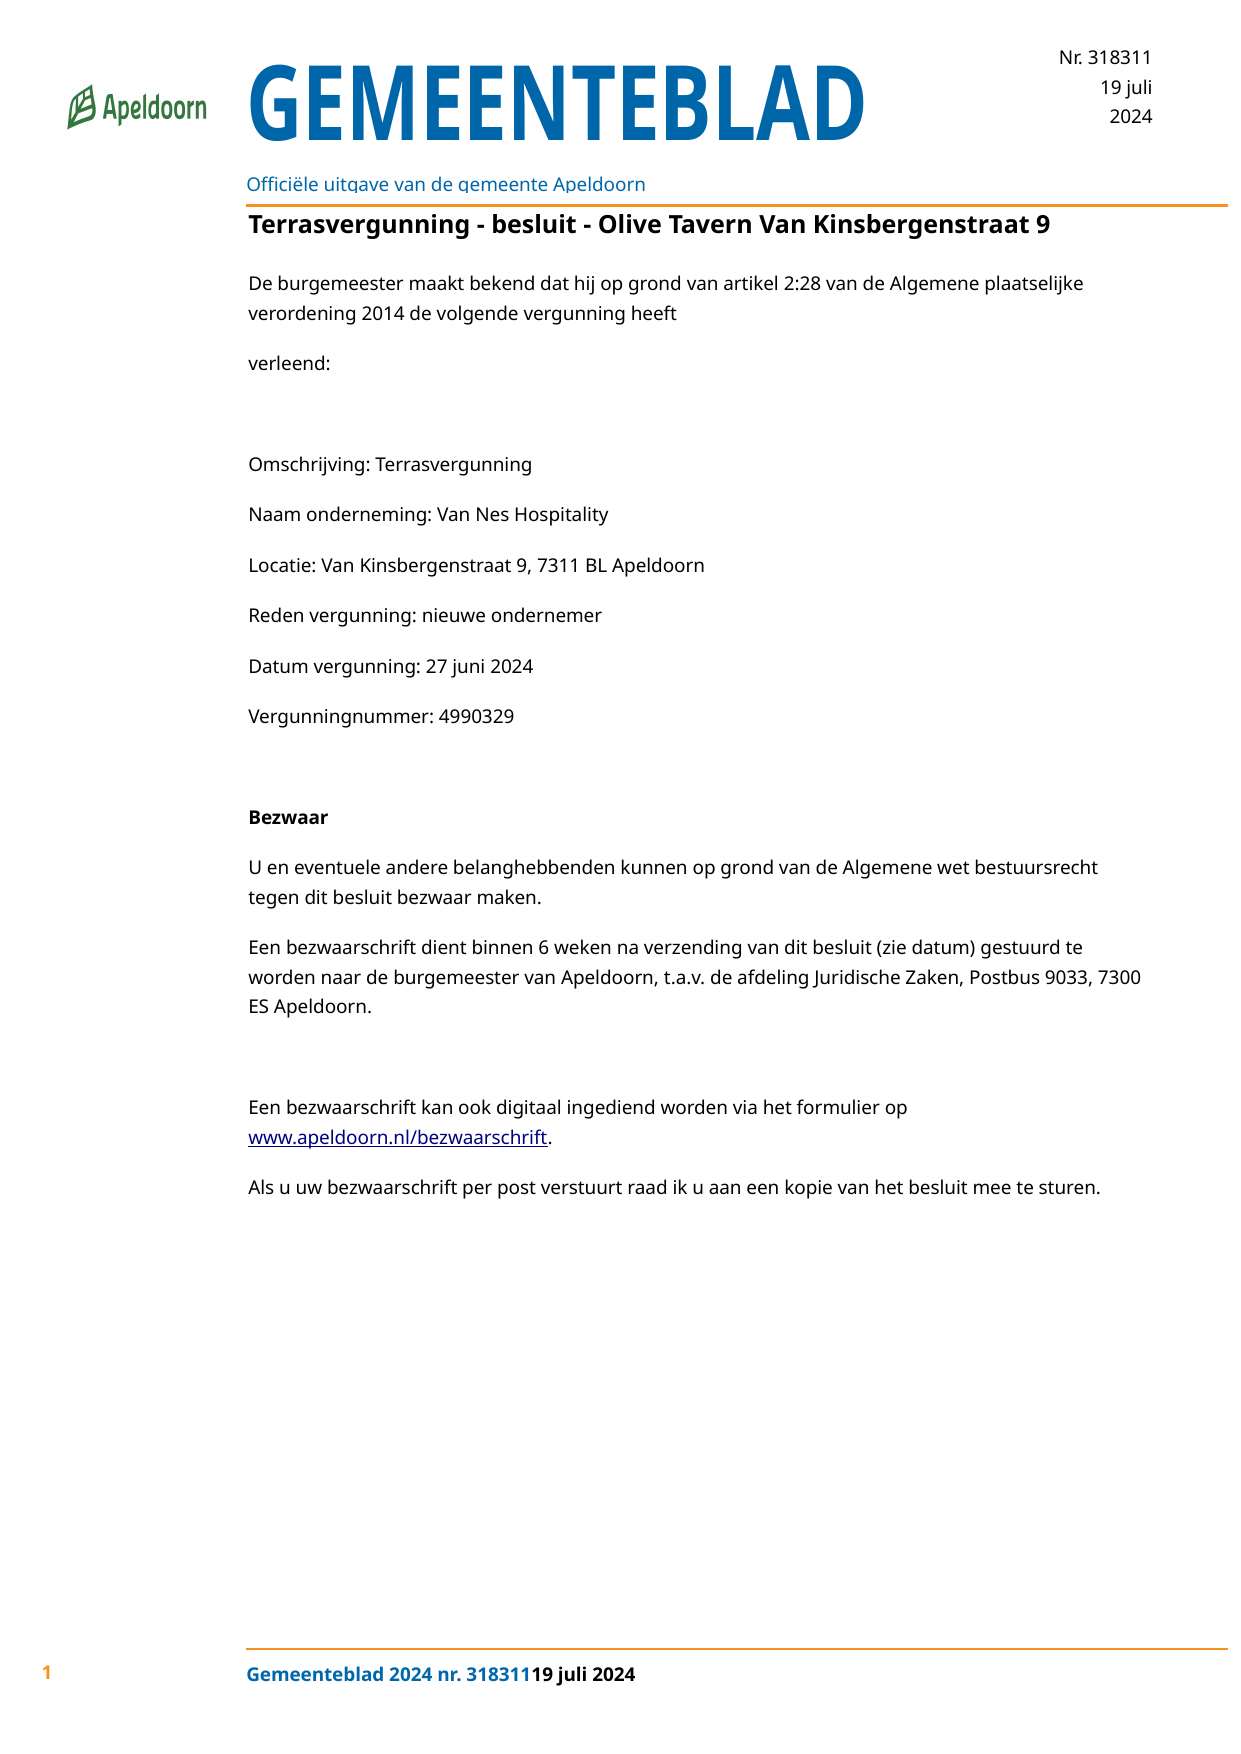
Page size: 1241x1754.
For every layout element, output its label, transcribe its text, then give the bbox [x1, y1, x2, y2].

text Reden vergunning: nieuwe ondernemer [248, 602, 1152, 628]
text Als u uw bezwaarschrift per post verstuurt raad ik u aan een kopie van het besluit mee te sturen. [248, 1174, 1152, 1200]
text U en eventuele andere belanghebbenden kunnen op grond van de Algemene wet bestuursrecht tegen dit besluit bezwaar maken. [248, 854, 1152, 910]
text Locatie: Van Kinsbergenstraat 9, 7311 BL Apeldoorn [248, 552, 1152, 578]
picture [41, 47, 231, 172]
text Terrasvergunning - besluit - Olive Tavern Van Kinsbergenstraat 9 [248, 207, 1152, 241]
text Omschrijving: Terrasvergunning [248, 451, 1152, 477]
text De burgemeester maakt bekend dat hij op grond van artikel 2:28 van de Algemene plaatselijke verordening 2014 de volgende vergunning heeft [248, 270, 1152, 326]
text Vergunningnummer: 4990329 [248, 703, 1152, 729]
text Een bezwaarschrift kan ook digitaal ingediend worden via het formulier op www.apeldoorn.nl/bezwaarschrift. [248, 1094, 1152, 1150]
text Een bezwaarschrift dient binnen 6 weken na verzending van dit besluit (zie datum) gestuurd te worden naar de burgemeester van Apeldoorn, t.a.v. de afdeling Juridische Zaken, Postbus 9033, 7300 ES Apeldoorn. [248, 934, 1152, 1019]
text verleend: [248, 350, 1152, 376]
text Naam onderneming: Van Nes Hospitality [248, 502, 1152, 527]
text Bezwaar [248, 804, 1152, 830]
text Datum vergunning: 27 juni 2024 [248, 653, 1152, 678]
